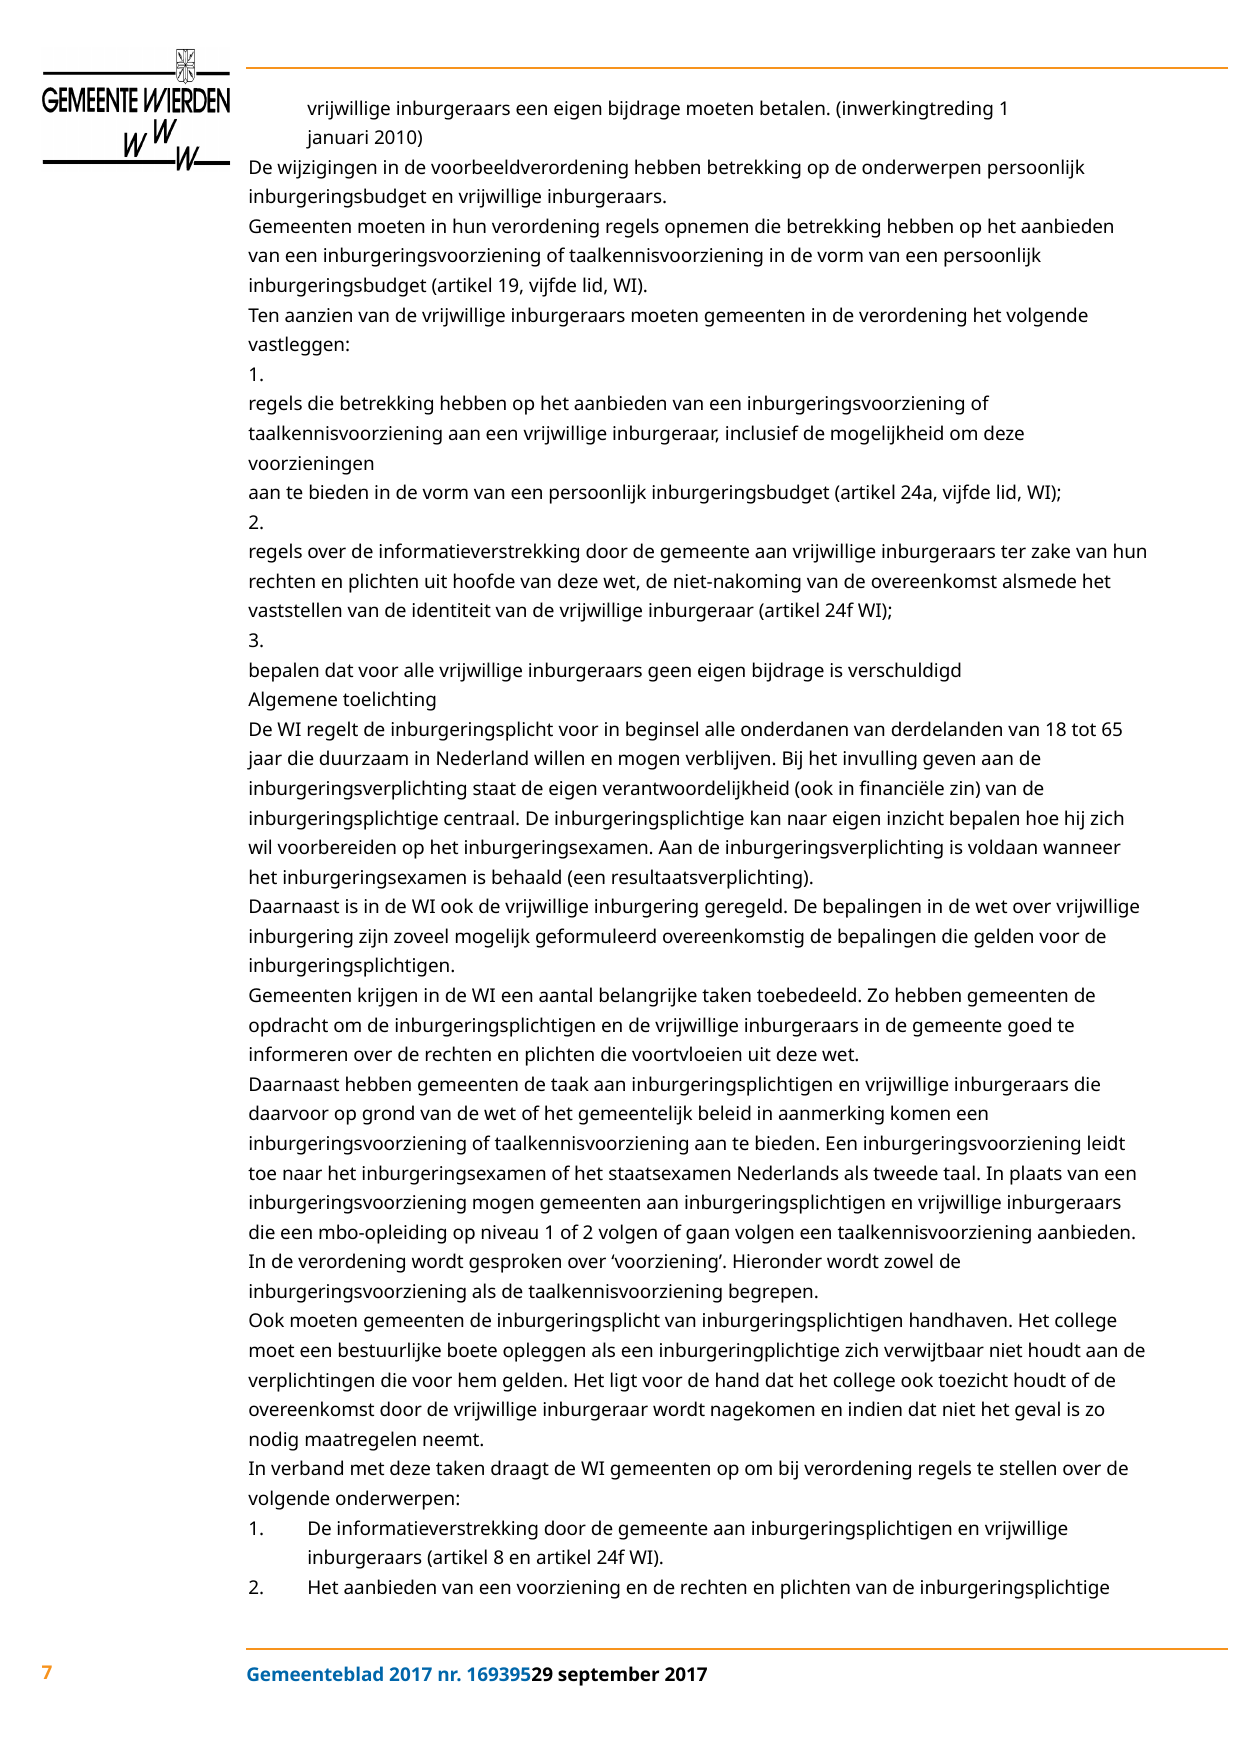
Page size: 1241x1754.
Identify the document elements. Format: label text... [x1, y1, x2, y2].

text regels over de informatieverstrekking door de gemeente aan vrijwillige inburgeraars ter zake van hun rechten en plichten uit hoofde van deze wet, de niet-nakoming van de overeenkomst alsmede het vaststellen van de identiteit van de vrijwillige inburgeraar (artikel 24f WI); [248, 538, 1152, 623]
picture [41, 47, 231, 172]
text De wijzigingen in de voorbeeldverordening hebben betrekking op de onderwerpen persoonlijk inburgeringsbudget en vrijwillige inburgeraars. [248, 154, 1152, 209]
list vrijwillige inburgeraars een eigen bijdrage moeten betalen. (inwerkingtreding 1 [248, 95, 1152, 121]
text 2. [248, 509, 1152, 535]
list Het aanbieden van een voorziening en de rechten en plichten van de inburgeringsplichtige [248, 1574, 1152, 1600]
text Gemeenten krijgen in de WI een aantal belangrijke taken toebedeeld. Zo hebben gemeenten de opdracht om de inburgeringsplichtigen en de vrijwillige inburgeraars in de gemeente goed te informeren over de rechten en plichten die voortvloeien uit deze wet. [248, 982, 1152, 1067]
text In verband met deze taken draagt de WI gemeenten op om bij verordening regels te stellen over de volgende onderwerpen: [248, 1456, 1152, 1511]
text 1. [248, 361, 1152, 387]
text Ook moeten gemeenten de inburgeringsplicht van inburgeringsplichtigen handhaven. Het college moet een bestuurlijke boete opleggen als een inburgeringplichtige zich verwijtbaar niet houdt aan de verplichtingen die voor hem gelden. Het ligt voor de hand dat het college ook toezicht houdt of de overeenkomst door de vrijwillige inburgeraar wordt nagekomen en indien dat niet het geval is zo nodig maatregelen neemt. [248, 1308, 1152, 1452]
text taalkennisvoorziening aan een vrijwillige inburgeraar, inclusief de mogelijkheid om deze voorzieningen [248, 420, 1152, 476]
text aan te bieden in de vorm van een persoonlijk inburgeringsbudget (artikel 24a, vijfde lid, WI); [248, 479, 1152, 505]
text 3. [248, 627, 1152, 653]
text Daarnaast is in de WI ook de vrijwillige inburgering geregeld. De bepalingen in de wet over vrijwillige inburgering zijn zoveel mogelijk geformuleerd overeenkomstig de bepalingen die gelden voor de inburgeringsplichtigen. [248, 893, 1152, 978]
text In de verordening wordt gesproken over ‘voorziening’. Hieronder wordt zowel de inburgeringsvoorziening als de taalkennisvoorziening begrepen. [248, 1248, 1152, 1304]
text Gemeenten moeten in hun verordening regels opnemen die betrekking hebben op het aanbieden van een inburgeringsvoorziening of taalkennisvoorziening in de vorm van een persoonlijk inburgeringsbudget (artikel 19, vijfde lid, WI). [248, 213, 1152, 298]
list januari 2010) [248, 124, 1152, 150]
text Ten aanzien van de vrijwillige inburgeraars moeten gemeenten in de verordening het volgende vastleggen: [248, 302, 1152, 357]
text Algemene toelichting [248, 686, 1152, 712]
text Daarnaast hebben gemeenten de taak aan inburgeringsplichtigen en vrijwillige inburgeraars die daarvoor op grond van de wet of het gemeentelijk beleid in aanmerking komen een inburgeringsvoorziening of taalkennisvoorziening aan te bieden. Een inburgeringsvoorziening leidt toe naar het inburgeringsexamen of het staatsexamen Nederlands als tweede taal. In plaats van een inburgeringsvoorziening mogen gemeenten aan inburgeringsplichtigen en vrijwillige inburgeraars die een mbo-opleiding op niveau 1 of 2 volgen of gaan volgen een taalkennisvoorziening aanbieden. [248, 1071, 1152, 1245]
text regels die betrekking hebben op het aanbieden van een inburgeringsvoorziening of [248, 391, 1152, 416]
text De WI regelt de inburgeringsplicht voor in beginsel alle onderdanen van derdelanden van 18 tot 65 jaar die duurzaam in Nederland willen en mogen verblijven. Bij het invulling geven aan de inburgeringsverplichting staat de eigen verantwoordelijkheid (ook in financiële zin) van de inburgeringsplichtige centraal. De inburgeringsplichtige kan naar eigen inzicht bepalen hoe hij zich wil voorbereiden op het inburgeringsexamen. Aan de inburgeringsverplichting is voldaan wanneer het inburgeringsexamen is behaald (een resultaatsverplichting). [248, 716, 1152, 890]
text bepalen dat voor alle vrijwillige inburgeraars geen eigen bijdrage is verschuldigd [248, 657, 1152, 683]
list De informatieverstrekking door de gemeente aan inburgeringsplichtigen en vrijwillige inburgeraars (artikel 8 en artikel 24f WI). [248, 1515, 1152, 1570]
